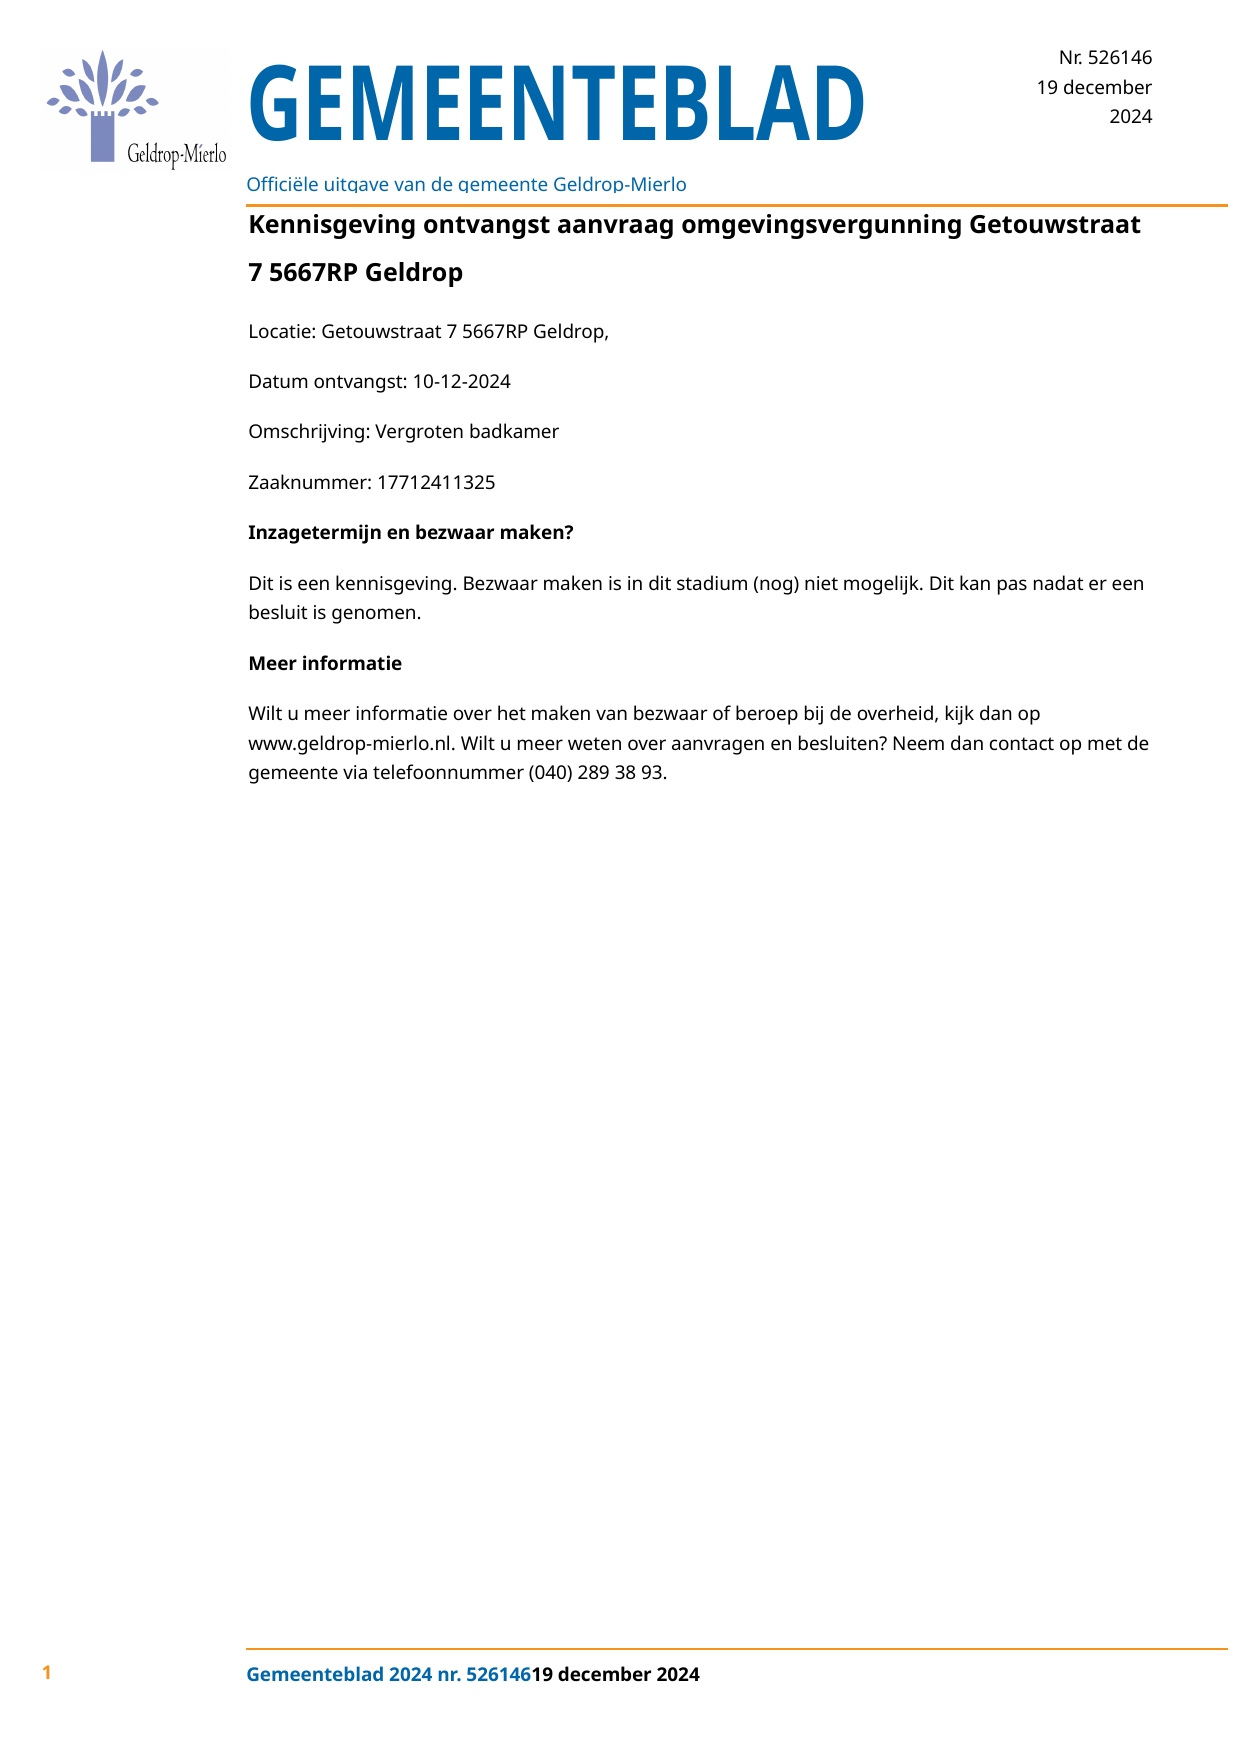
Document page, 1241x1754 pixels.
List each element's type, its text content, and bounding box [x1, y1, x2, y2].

text Omschrijving: Vergroten badkamer [248, 419, 1152, 444]
picture [41, 47, 231, 172]
text Dit is een kennisgeving. Bezwaar maken is in dit stadium (nog) niet mogelijk. Dit kan pas nadat er een besluit is genomen. [248, 570, 1152, 625]
text Zaaknummer: 17712411325 [248, 469, 1152, 495]
text Locatie: Getouwstraat 7 5667RP Geldrop, [248, 318, 1152, 344]
text Kennisgeving ontvangst aanvraag omgevingsvergunning Getouwstraat 7 5667RP Geldrop [248, 207, 1152, 288]
text Meer informatie [248, 650, 1152, 676]
text Inzagetermijn en bezwaar maken? [248, 519, 1152, 545]
text Wilt u meer informatie over het maken van bezwaar of beroep bij de overheid, kijk dan op www.geldrop-mierlo.nl. Wilt u meer weten over aanvragen en besluiten? Neem dan contact op met de gemeente via telefoonnummer (040) 289 38 93. [248, 700, 1152, 785]
text Datum ontvangst: 10-12-2024 [248, 368, 1152, 394]
